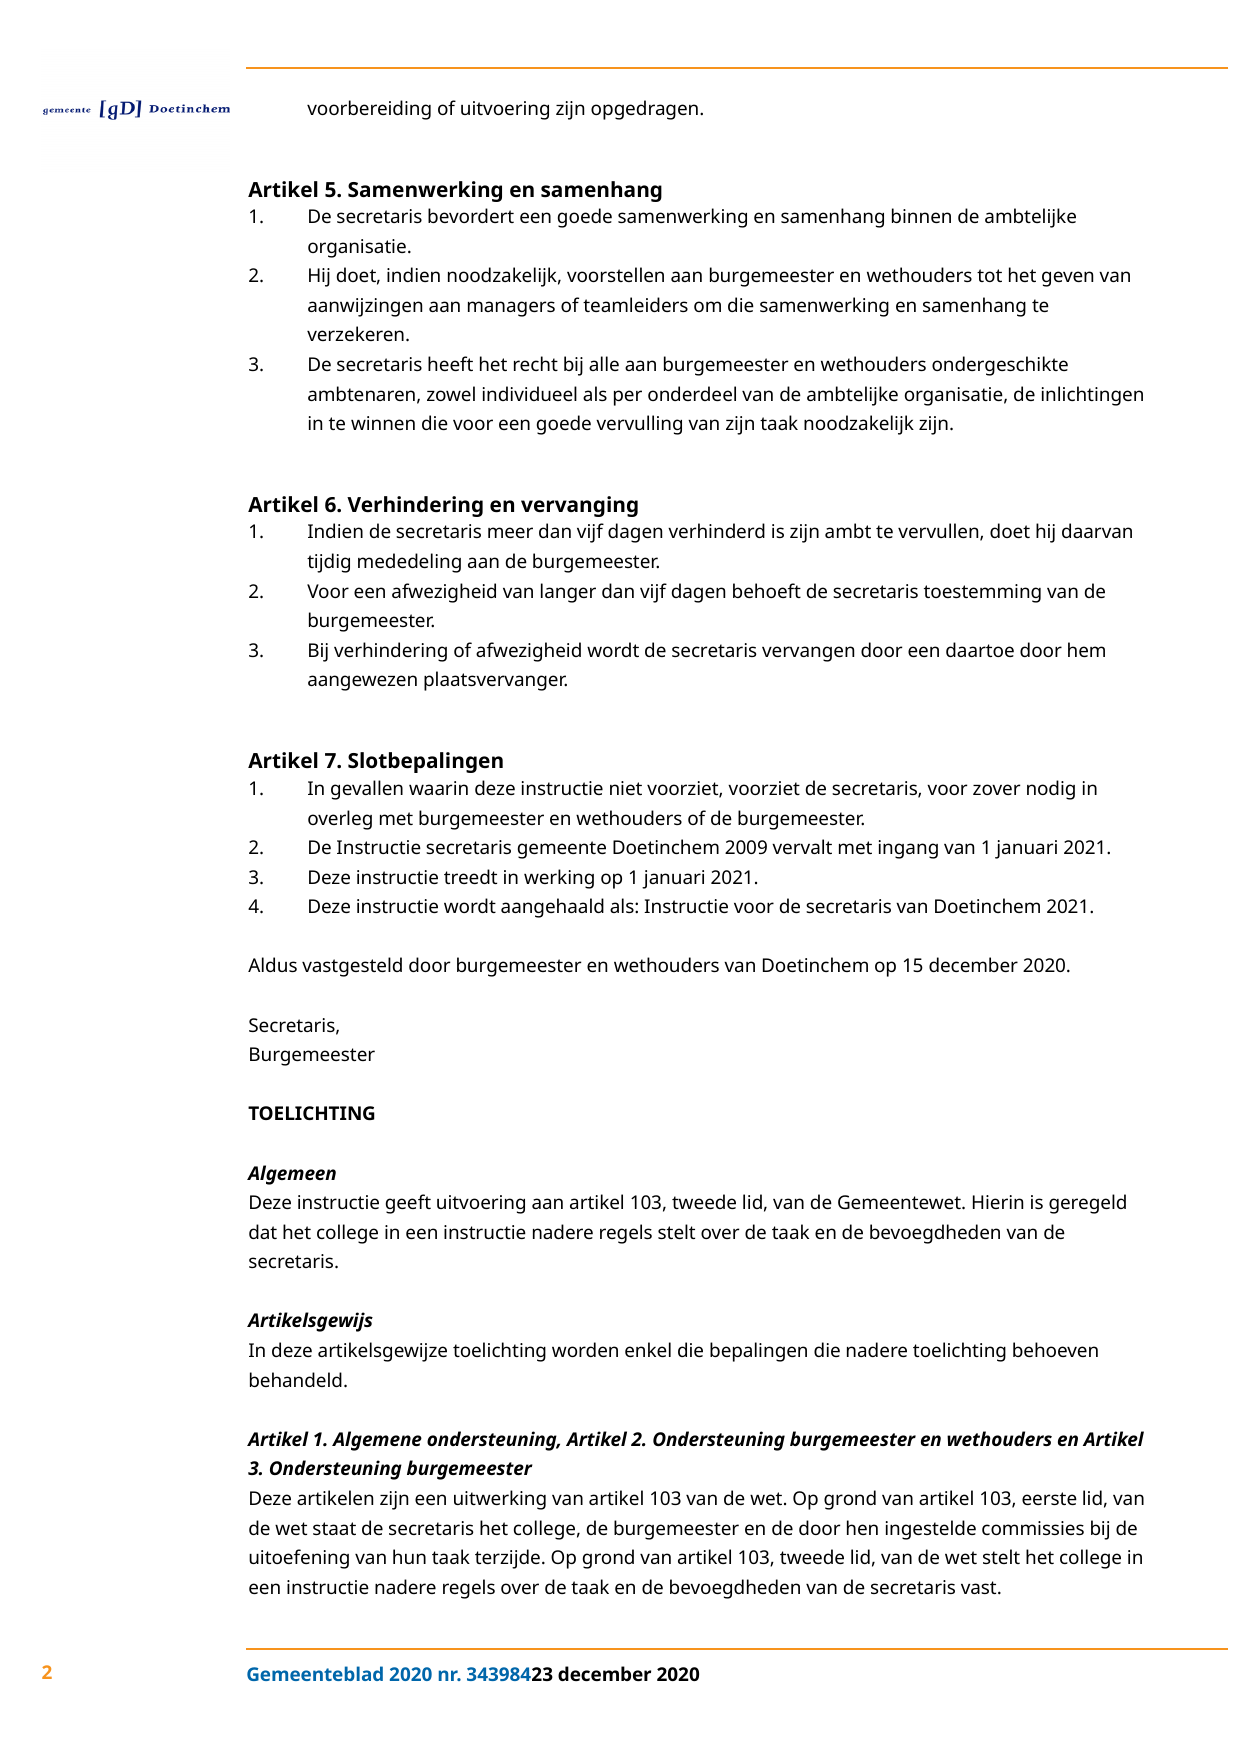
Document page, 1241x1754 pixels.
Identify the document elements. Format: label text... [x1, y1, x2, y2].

text Artikel 1. Algemene ondersteuning, Artikel 2. Ondersteuning burgemeester en wethouders en Artikel 3. Ondersteuning burgemeester [248, 1426, 1152, 1481]
picture [41, 47, 231, 172]
text Artikel 7. Slotbepalingen [248, 747, 1152, 775]
list Voor een afwezigheid van langer dan vijf dagen behoeft de secretaris toestemming van de burgemeester. [248, 578, 1152, 633]
list Bij verhindering of afwezigheid wordt de secretaris vervangen door een daartoe door hem aangewezen plaatsvervanger. [248, 637, 1152, 692]
list In gevallen waarin deze instructie niet voorziet, voorziet de secretaris, voor zover nodig in overleg met burgemeester en wethouders of de burgemeester. [248, 775, 1152, 830]
text Artikelsgewijs [248, 1308, 1152, 1333]
list Indien de secretaris meer dan vijf dagen verhinderd is zijn ambt te vervullen, doet hij daarvan tijdig mededeling aan de burgemeester. [248, 519, 1152, 574]
list De Instructie secretaris gemeente Doetinchem 2009 vervalt met ingang van 1 januari 2021. [248, 834, 1152, 860]
list Deze instructie wordt aangehaald als: Instructie voor de secretaris van Doetinchem 2021. [248, 893, 1152, 919]
text Artikel 6. Verhindering en vervanging [248, 490, 1152, 519]
text Deze artikelen zijn een uitwerking van artikel 103 van de wet. Op grond van artikel 103, eerste lid, van de wet staat de secretaris het college, de burgemeester en de door hen ingestelde commissies bij de uitoefening van hun taak terzijde. Op grond van artikel 103, tweede lid, van de wet stelt het college in een instructie nadere regels over de taak en de bevoegdheden van de secretaris vast. [248, 1485, 1152, 1599]
text Deze instructie geeft uitvoering aan artikel 103, tweede lid, van de Gemeentewet. Hierin is geregeld dat het college in een instructie nadere regels stelt over de taak en de bevoegdheden van de secretaris. [248, 1189, 1152, 1274]
text In deze artikelsgewijze toelichting worden enkel die bepalingen die nadere toelichting behoeven behandeld. [248, 1337, 1152, 1392]
text Artikel 5. Samenwerking en samenhang [248, 175, 1152, 203]
text Secretaris, [248, 1012, 1152, 1037]
text TOELICHTING [248, 1101, 1152, 1126]
list voorbereiding of uitvoering zijn opgedragen. [248, 95, 1152, 121]
list Hij doet, indien noodzakelijk, voorstellen aan burgemeester en wethouders tot het geven van aanwijzingen aan managers of teamleiders om die samenwerking en samenhang te verzekeren. [248, 262, 1152, 347]
list De secretaris bevordert een goede samenwerking en samenhang binnen de ambtelijke organisatie. [248, 203, 1152, 258]
text Algemeen [248, 1160, 1152, 1185]
text Burgemeester [248, 1041, 1152, 1067]
list De secretaris heeft het recht bij alle aan burgemeester en wethouders ondergeschikte ambtenaren, zowel individueel als per onderdeel van de ambtelijke organisatie, de inlichtingen in te winnen die voor een goede vervulling van zijn taak noodzakelijk zijn. [248, 351, 1152, 436]
text Aldus vastgesteld door burgemeester en wethouders van Doetinchem op 15 december 2020. [248, 953, 1152, 978]
list Deze instructie treedt in werking op 1 januari 2021. [248, 864, 1152, 889]
